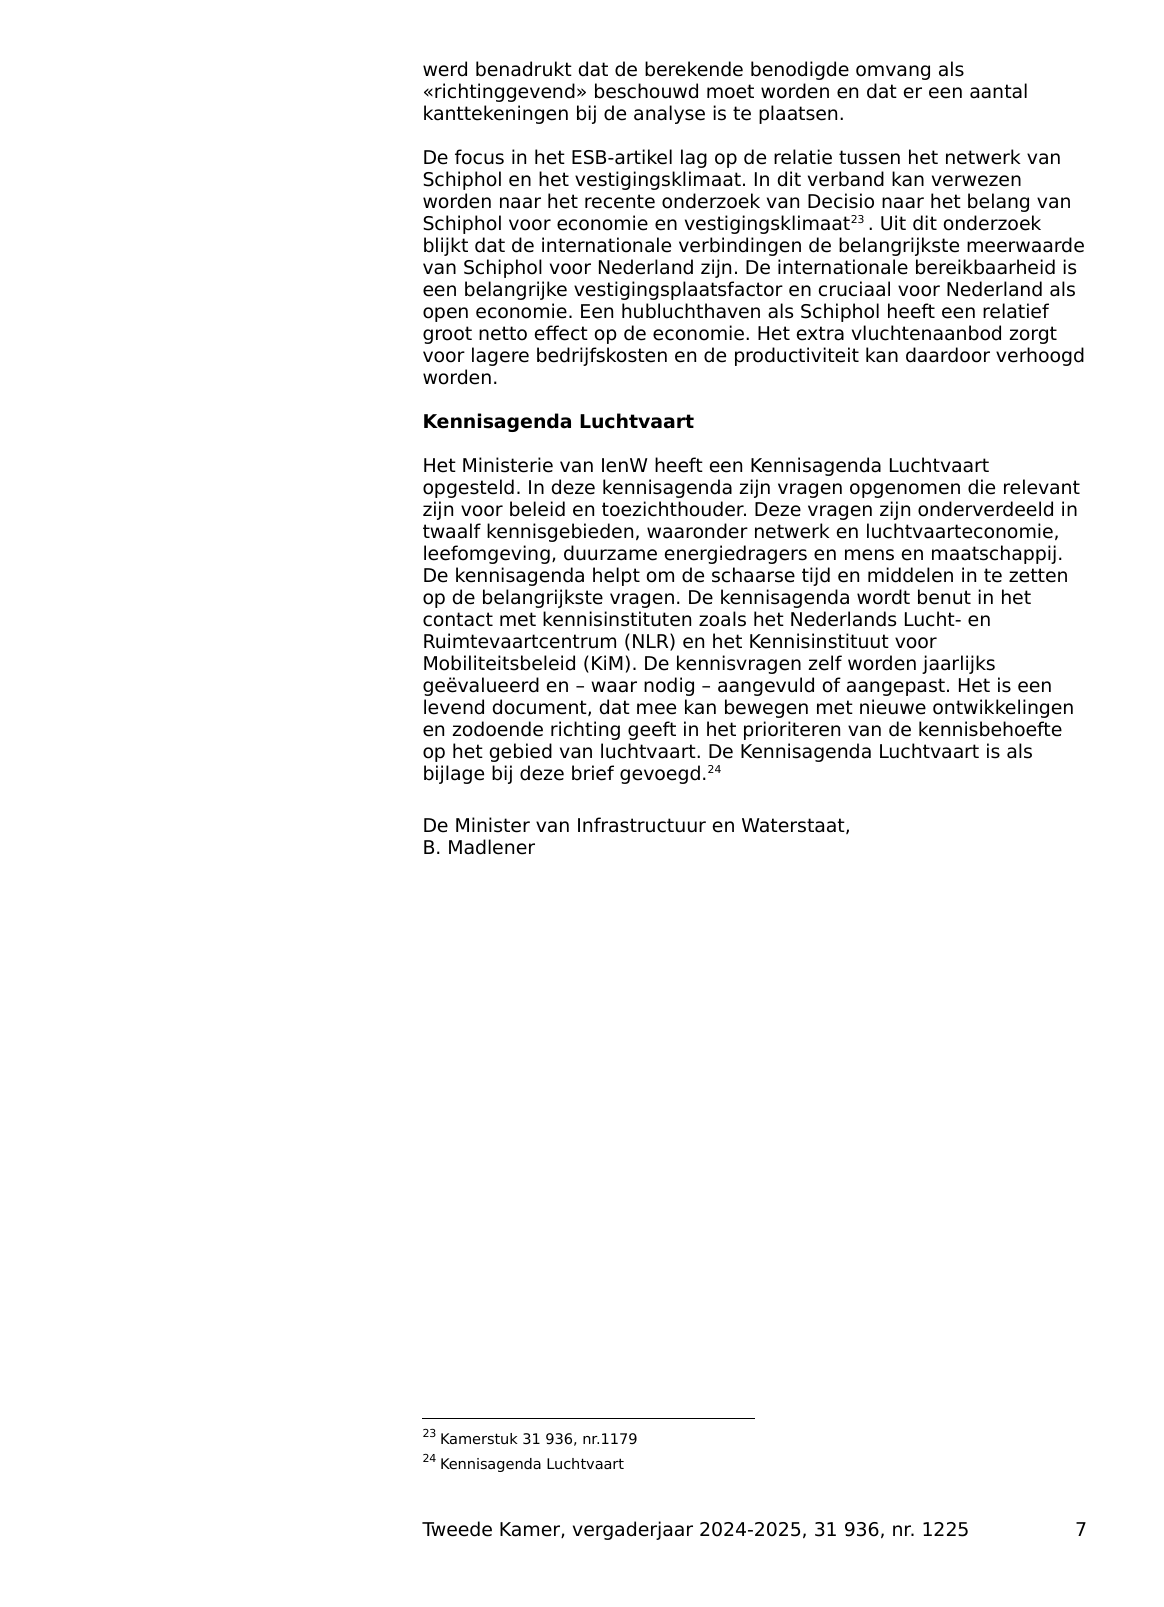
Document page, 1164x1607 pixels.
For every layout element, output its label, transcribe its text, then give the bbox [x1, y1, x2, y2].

subtitle Kennisagenda Luchtvaart [422, 411, 1087, 433]
text De focus in het ESB-artikel lag op de relatie tussen het netwerk van Schiphol en het vestigingsklimaat. In dit verband kan verwezen worden naar het recente onderzoek van Decisio naar het belang van Schiphol voor economie en vestigingsklimaat. Uit dit onderzoek blijkt dat de internationale verbindingen de belangrijkste meerwaarde van Schiphol voor Nederland zijn. De internationale bereikbaarheid is een belangrijke vestigingsplaatsfactor en cruciaal voor Nederland als open economie. Een hubluchthaven als Schiphol heeft een relatief groot netto effect op de economie. Het extra vluchtenaanbod zorgt voor lagere bedrijfskosten en de productiviteit kan daardoor verhoogd worden. [422, 147, 1087, 389]
text Het Ministerie van IenW heeft een Kennisagenda Luchtvaart opgesteld. In deze kennisagenda zijn vragen opgenomen die relevant zijn voor beleid en toezichthouder. Deze vragen zijn onderverdeeld in twaalf kennisgebieden, waaronder netwerk en luchtvaarteconomie, leefomgeving, duurzame energiedragers en mens en maatschappij. De kennisagenda helpt om de schaarse tijd en middelen in te zetten op de belangrijkste vragen. De kennisagenda wordt benut in het contact met kennisinstituten zoals het Nederlands Lucht- en Ruimtevaartcentrum (NLR) en het Kennisinstituut voor Mobiliteitsbeleid (KiM). De kennisvragen zelf worden jaarlijks geëvalueerd en – waar nodig – aangevuld of aangepast. Het is een levend document, dat mee kan bewegen met nieuwe ontwikkelingen en zodoende richting geeft in het prioriteren van de kennisbehoefte op het gebied van luchtvaart. De Kennisagenda Luchtvaart is als bijlage bij deze brief gevoegd. [422, 455, 1087, 785]
text werd benadrukt dat de berekende benodigde omvang als «richtinggevend» beschouwd moet worden en dat er een aantal kanttekeningen bij de analyse is te plaatsen. [422, 59, 1087, 125]
text Kamerstuk 31 936, nr.1179 [422, 1427, 1087, 1449]
text De Minister van Infrastructuur en Waterstaat, B. Madlener [422, 815, 1087, 859]
text Kennisagenda Luchtvaart [422, 1452, 1087, 1474]
